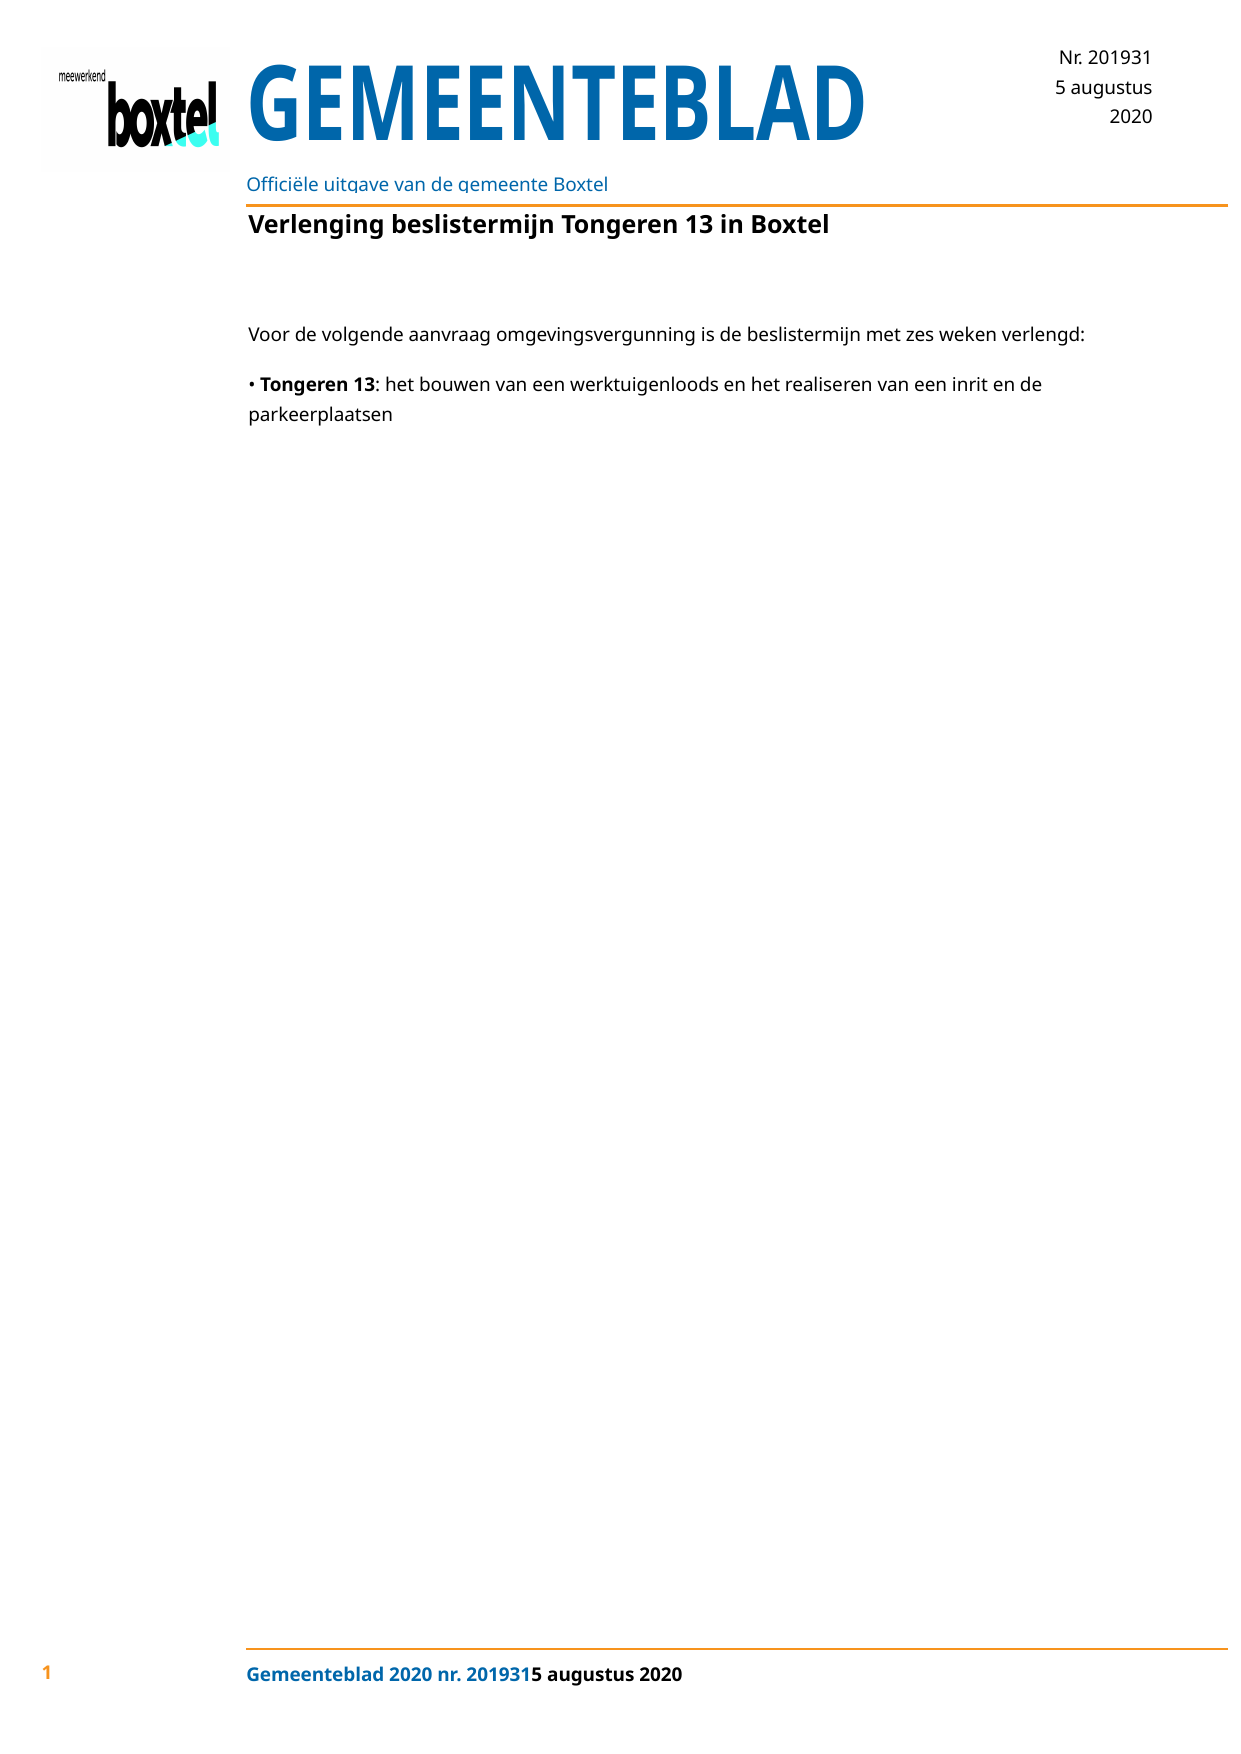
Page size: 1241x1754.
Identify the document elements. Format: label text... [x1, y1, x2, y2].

text • Tongeren 13: het bouwen van een werktuigenloods en het realiseren van een inrit en de parkeerplaatsen [248, 371, 1152, 426]
text Voor de volgende aanvraag omgevingsvergunning is de beslistermijn met zes weken verlengd: [248, 321, 1152, 346]
picture [41, 47, 231, 172]
text Verlenging beslistermijn Tongeren 13 in Boxtel [248, 207, 1152, 241]
